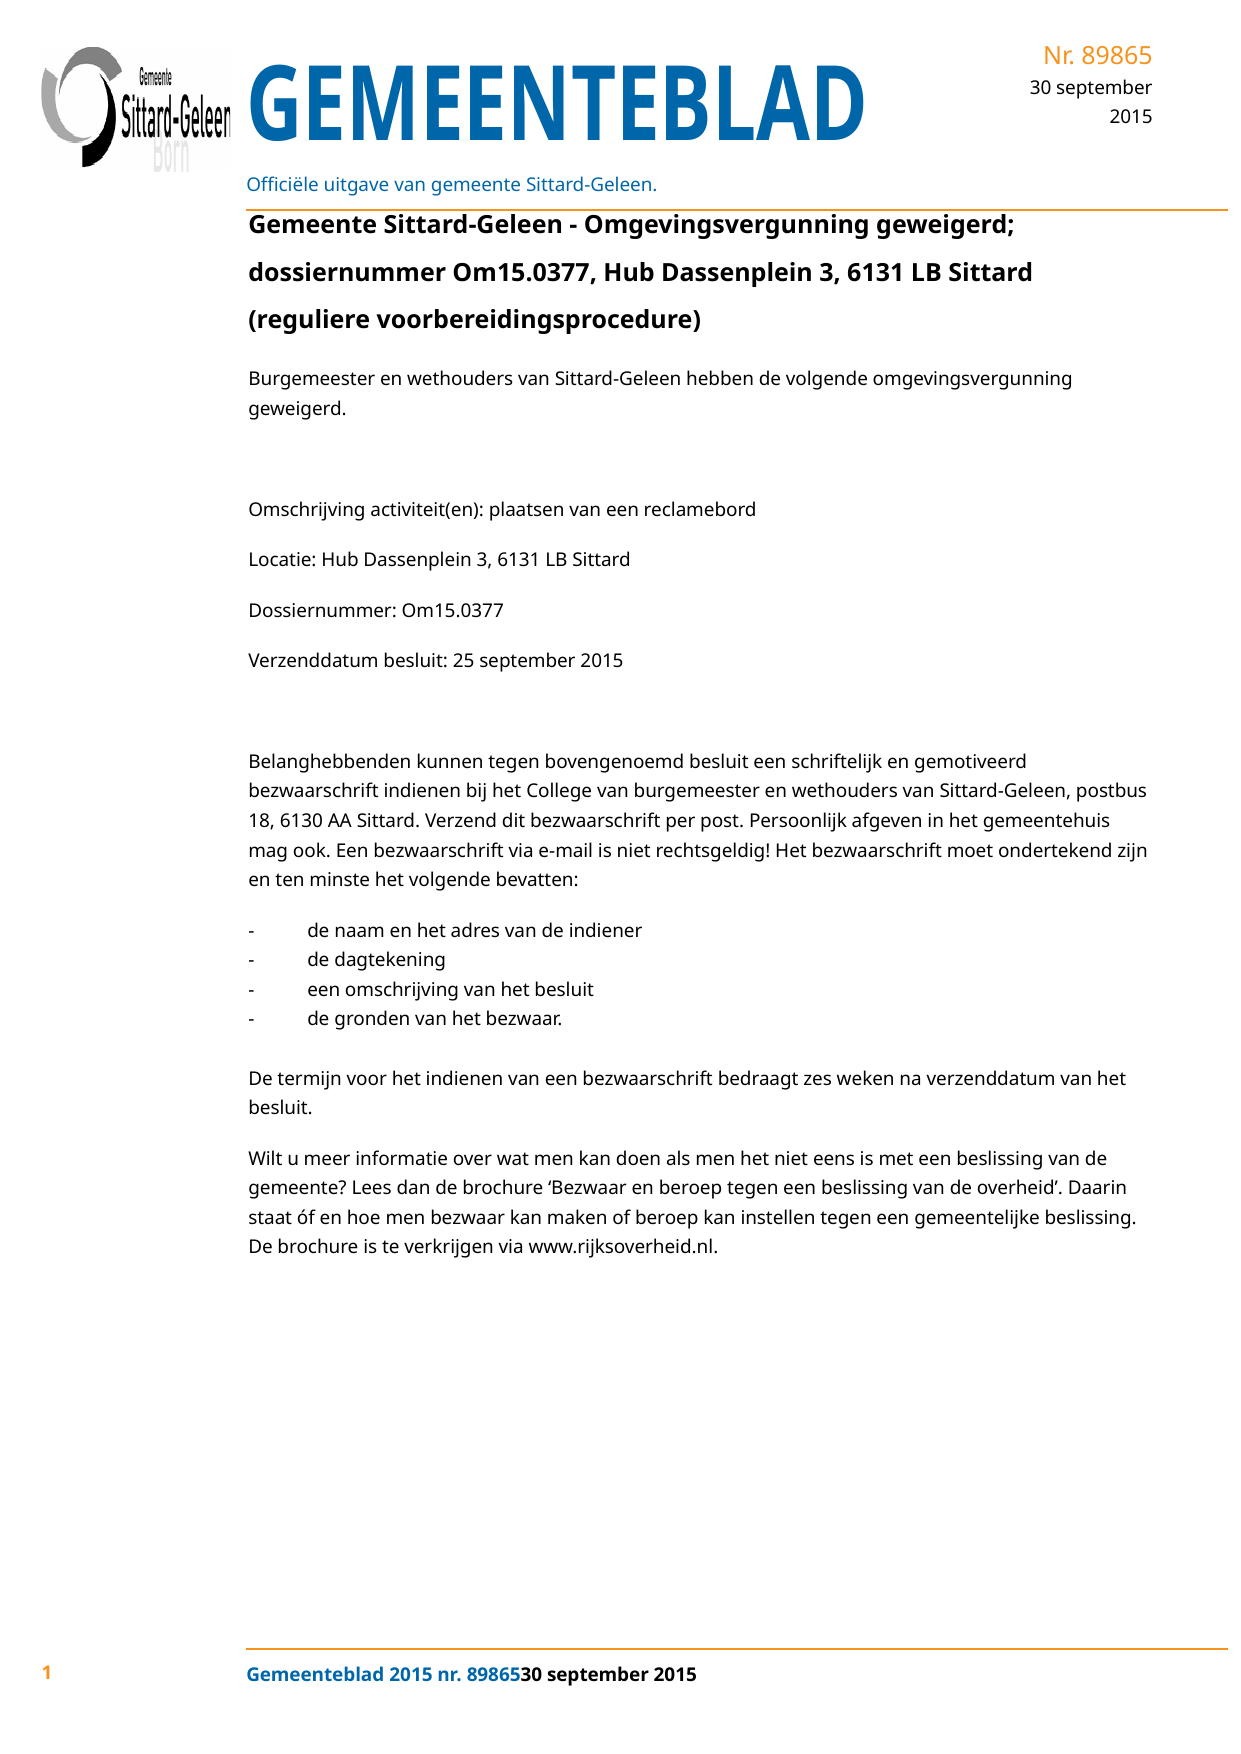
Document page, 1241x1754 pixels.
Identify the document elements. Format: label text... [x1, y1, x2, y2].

list een omschrijving van het besluit [248, 976, 1152, 1002]
text Belanghebbenden kunnen tegen bovengenoemd besluit een schriftelijk en gemotiveerd bezwaarschrift indienen bij het College van burgemeester en wethouders van Sittard-Geleen, postbus 18, 6130 AA Sittard. Verzend dit bezwaarschrift per post. Persoonlijk afgeven in het gemeentehuis mag ook. Een bezwaarschrift via e-mail is niet rechtsgeldig! Het bezwaarschrift moet ondertekend zijn en ten minste het volgende bevatten: [248, 748, 1152, 892]
list de gronden van het bezwaar. [248, 1006, 1152, 1031]
text Locatie: Hub Dassenplein 3, 6131 LB Sittard [248, 546, 1152, 572]
text Wilt u meer informatie over wat men kan doen als men het niet eens is met een beslissing van de gemeente? Lees dan de brochure ‘Bezwaar en beroep tegen een beslissing van de overheid’. Daarin staat óf en hoe men bezwaar kan maken of beroep kan instellen tegen een gemeentelijke beslissing. De brochure is te verkrijgen via www.rijksoverheid.nl. [248, 1145, 1152, 1259]
list de naam en het adres van de indiener [248, 917, 1152, 942]
list de dagtekening [248, 946, 1152, 972]
text Burgemeester en wethouders van Sittard-Geleen hebben de volgende omgevingsvergunning geweigerd. [248, 366, 1152, 421]
text Verzenddatum besluit: 25 september 2015 [248, 647, 1152, 673]
text De termijn voor het indienen van een bezwaarschrift bedraagt zes weken na verzenddatum van het besluit. [248, 1065, 1152, 1120]
text Omschrijving activiteit(en): plaatsen van een reclamebord [248, 496, 1152, 522]
picture [41, 47, 231, 172]
text Dossiernummer: Om15.0377 [248, 597, 1152, 622]
text Gemeente Sittard-Geleen - Omgevingsvergunning geweigerd; dossiernummer Om15.0377, Hub Dassenplein 3, 6131 LB Sittard (reguliere voorbereidingsprocedure) [248, 211, 1152, 336]
